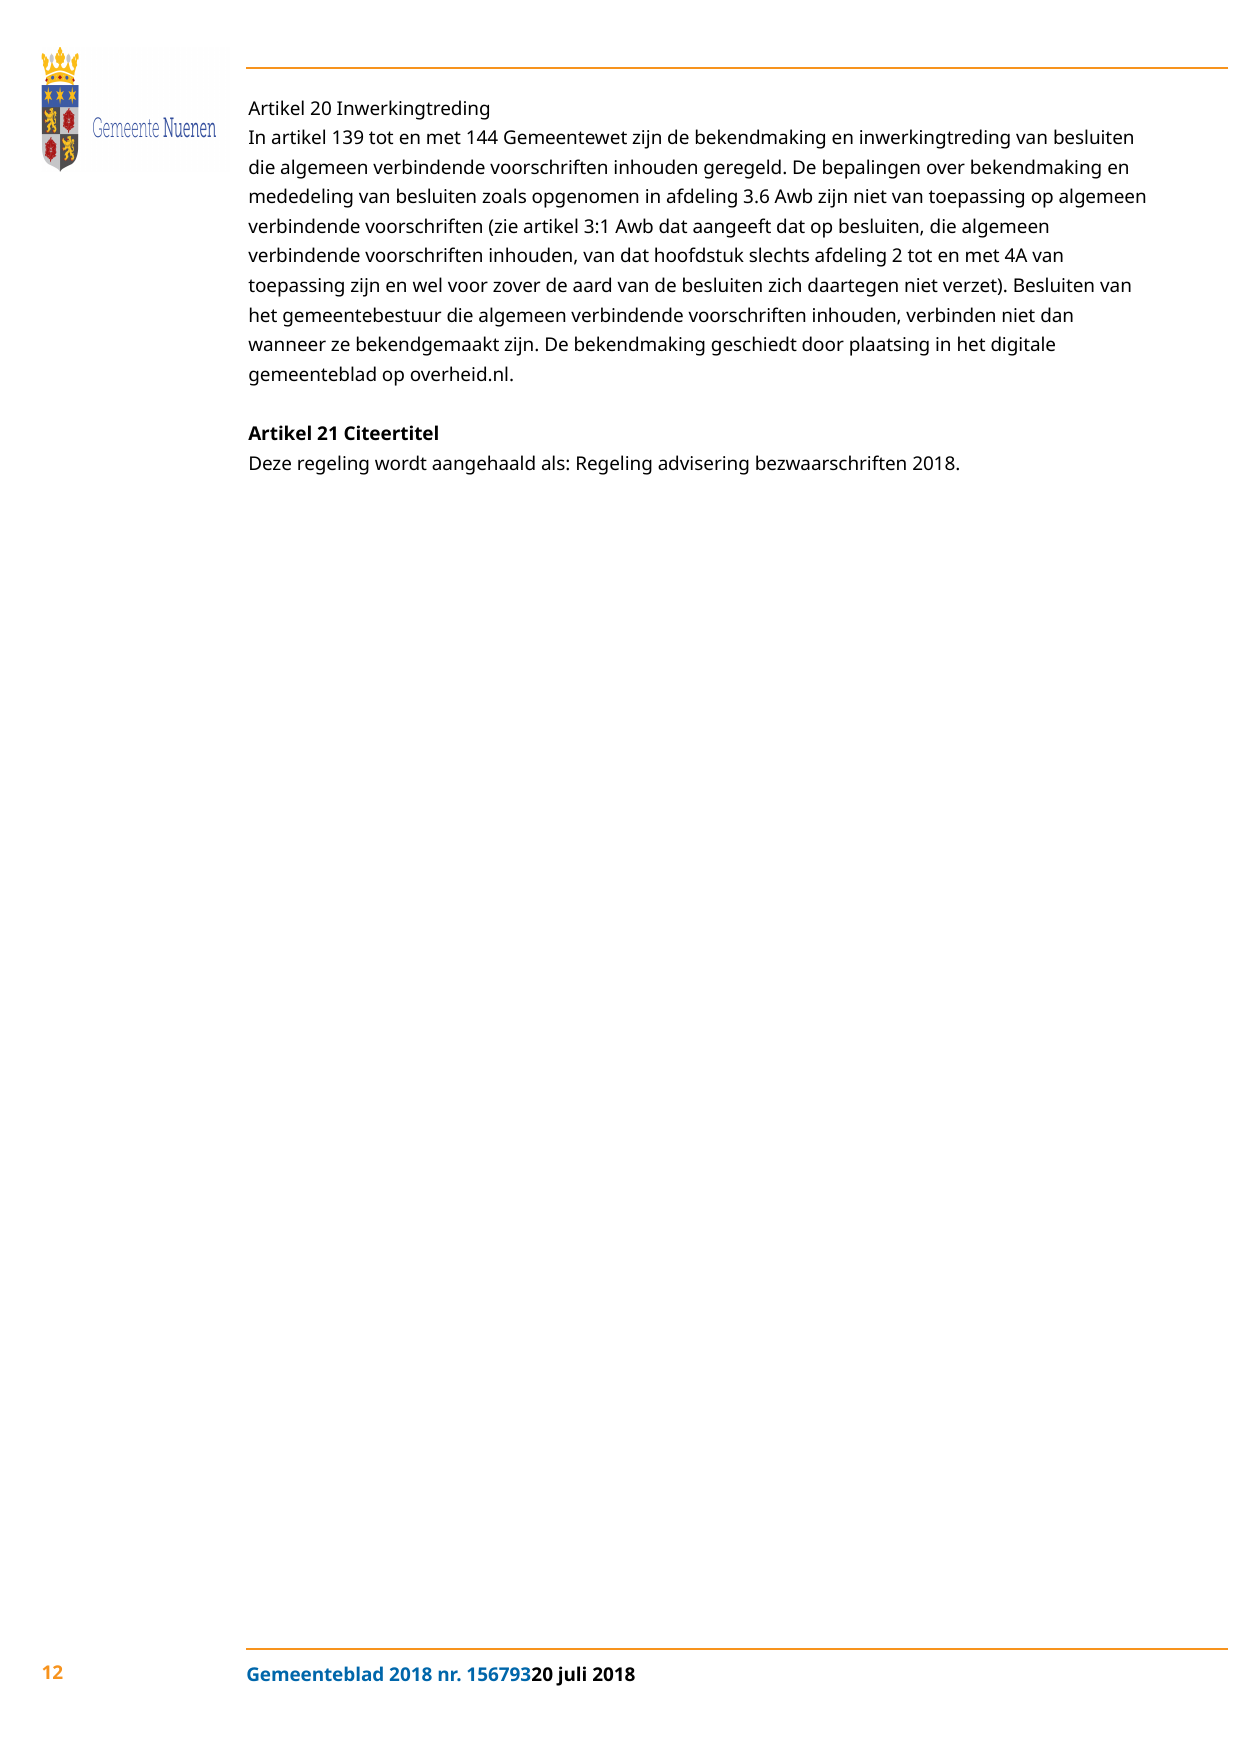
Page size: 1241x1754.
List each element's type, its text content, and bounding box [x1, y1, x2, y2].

picture [41, 47, 231, 172]
text Artikel 21 Citeertitel [248, 420, 1152, 446]
text Deze regeling wordt aangehaald als: Regeling advisering bezwaarschriften 2018. [248, 450, 1152, 476]
text Artikel 20 Inwerkingtreding [248, 95, 1152, 121]
text In artikel 139 tot en met 144 Gemeentewet zijn de bekendmaking en inwerkingtreding van besluiten die algemeen verbindende voorschriften inhouden geregeld. De bepalingen over bekendmaking en mededeling van besluiten zoals opgenomen in afdeling 3.6 Awb zijn niet van toepassing op algemeen verbindende voorschriften (zie artikel 3:1 Awb dat aangeeft dat op besluiten, die algemeen verbindende voorschriften inhouden, van dat hoofdstuk slechts afdeling 2 tot en met 4A van toepassing zijn en wel voor zover de aard van de besluiten zich daartegen niet verzet). Besluiten van het gemeentebestuur die algemeen verbindende voorschriften inhouden, verbinden niet dan wanneer ze bekendgemaakt zijn. De bekendmaking geschiedt door plaatsing in het digitale gemeenteblad op overheid.nl. [248, 124, 1152, 387]
